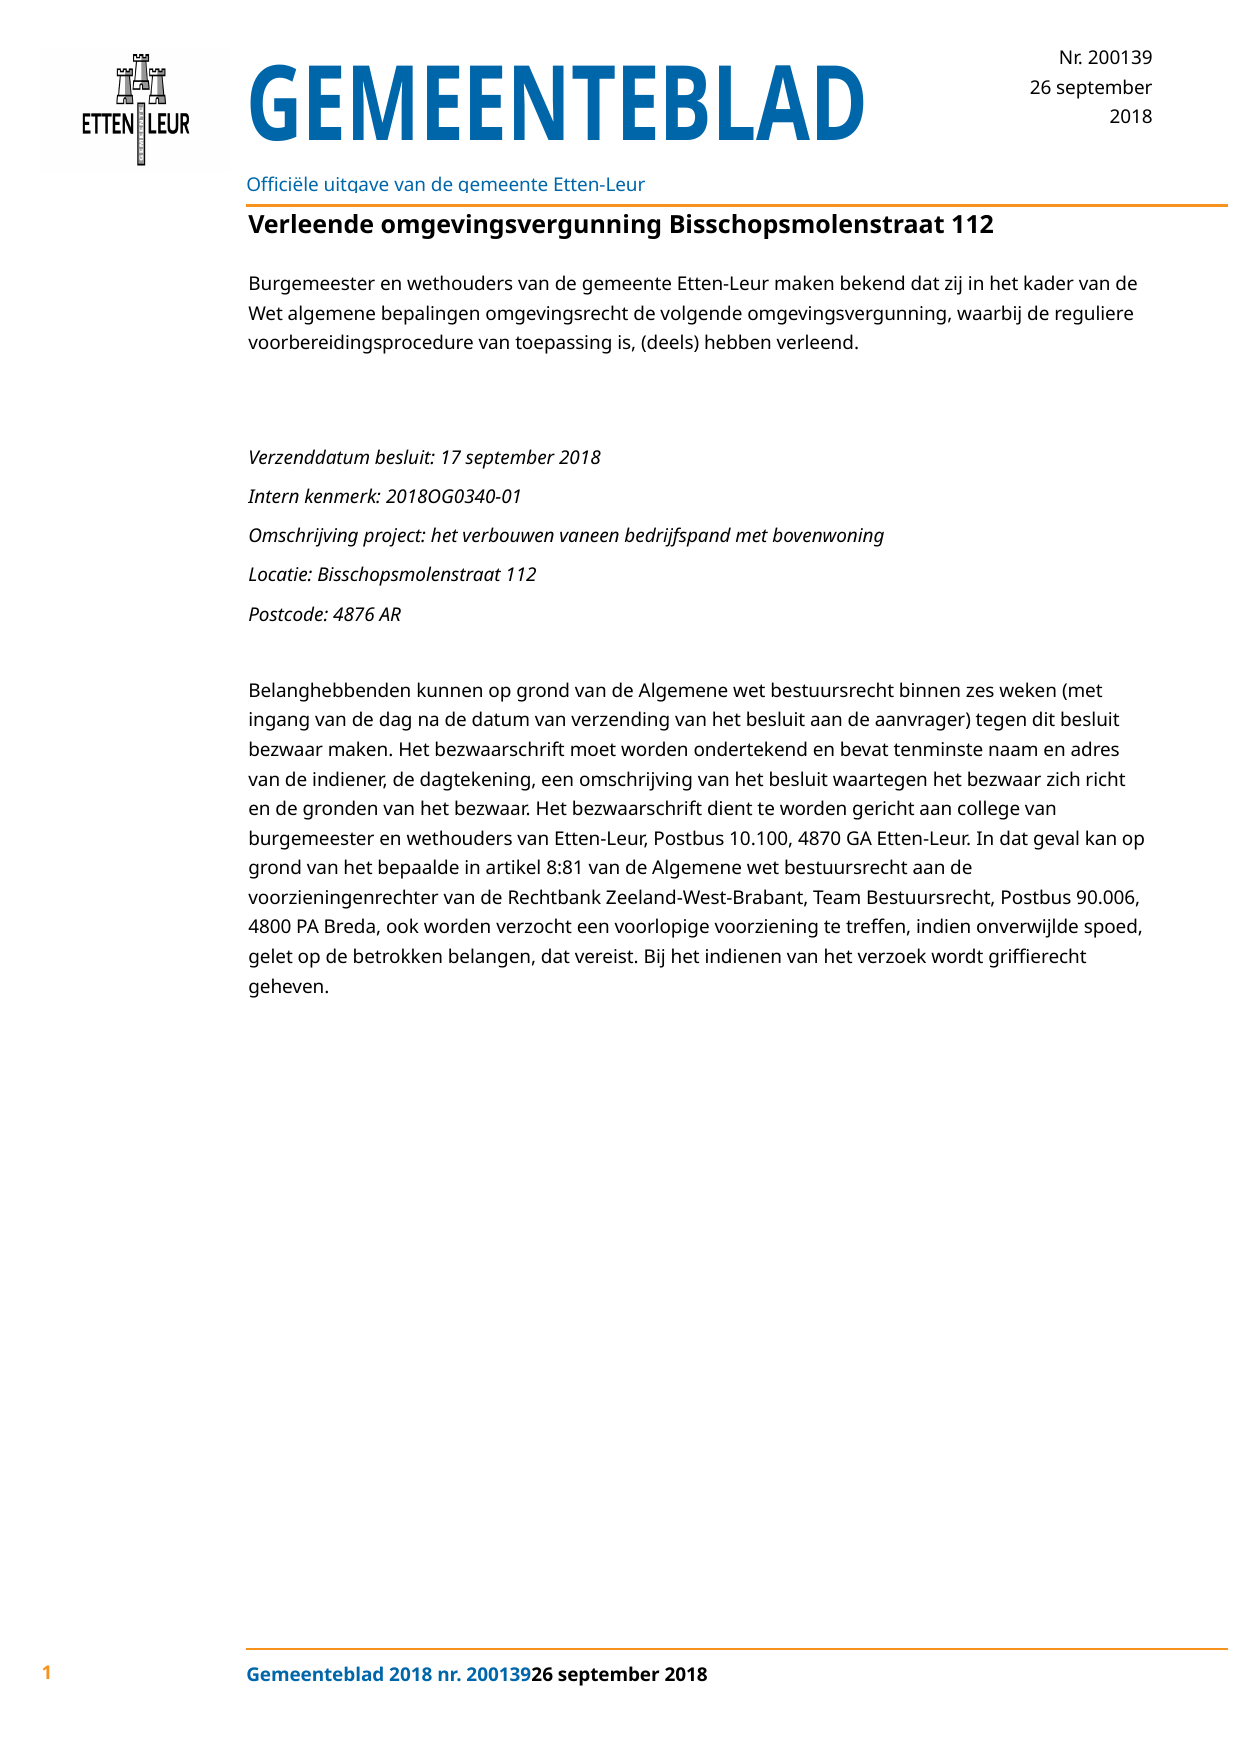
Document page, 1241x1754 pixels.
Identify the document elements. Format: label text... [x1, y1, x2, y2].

text Postcode: 4876 AR [248, 601, 1152, 627]
text Belanghebbenden kunnen op grond van de Algemene wet bestuursrecht binnen zes weken (met ingang van de dag na de datum van verzending van het besluit aan de aanvrager) tegen dit besluit bezwaar maken. Het bezwaarschrift moet worden ondertekend en bevat tenminste naam en adres van de indiener, de dagtekening, een omschrijving van het besluit waartegen het bezwaar zich richt en de gronden van het bezwaar. Het bezwaarschrift dient te worden gericht aan college van burgemeester en wethouders van Etten-Leur, Postbus 10.100, 4870 GA Etten-Leur. In dat geval kan op grond van het bepaalde in artikel 8:81 van de Algemene wet bestuursrecht aan de voorzieningenrechter van de Rechtbank Zeeland-West-Brabant, Team Bestuursrecht, Postbus 90.006, 4800 PA Breda, ook worden verzocht een voorlopige voorziening te treffen, indien onverwijlde spoed, gelet op de betrokken belangen, dat vereist. Bij het indienen van het verzoek wordt griffierecht geheven. [248, 677, 1152, 999]
text Burgemeester en wethouders van de gemeente Etten-Leur maken bekend dat zij in het kader van de Wet algemene bepalingen omgevingsrecht de volgende omgevingsvergunning, waarbij de reguliere voorbereidingsprocedure van toepassing is, (deels) hebben verleend. [248, 270, 1152, 355]
text Omschrijving project: het verbouwen vaneen bedrijfspand met bovenwoning [248, 522, 1152, 548]
text Intern kenmerk: 2018OG0340-01 [248, 483, 1152, 509]
picture [41, 47, 231, 172]
text Verleende omgevingsvergunning Bisschopsmolenstraat 112 [248, 207, 1152, 241]
text Verzenddatum besluit: 17 september 2018 [248, 444, 1152, 469]
text Locatie: Bisschopsmolenstraat 112 [248, 562, 1152, 587]
